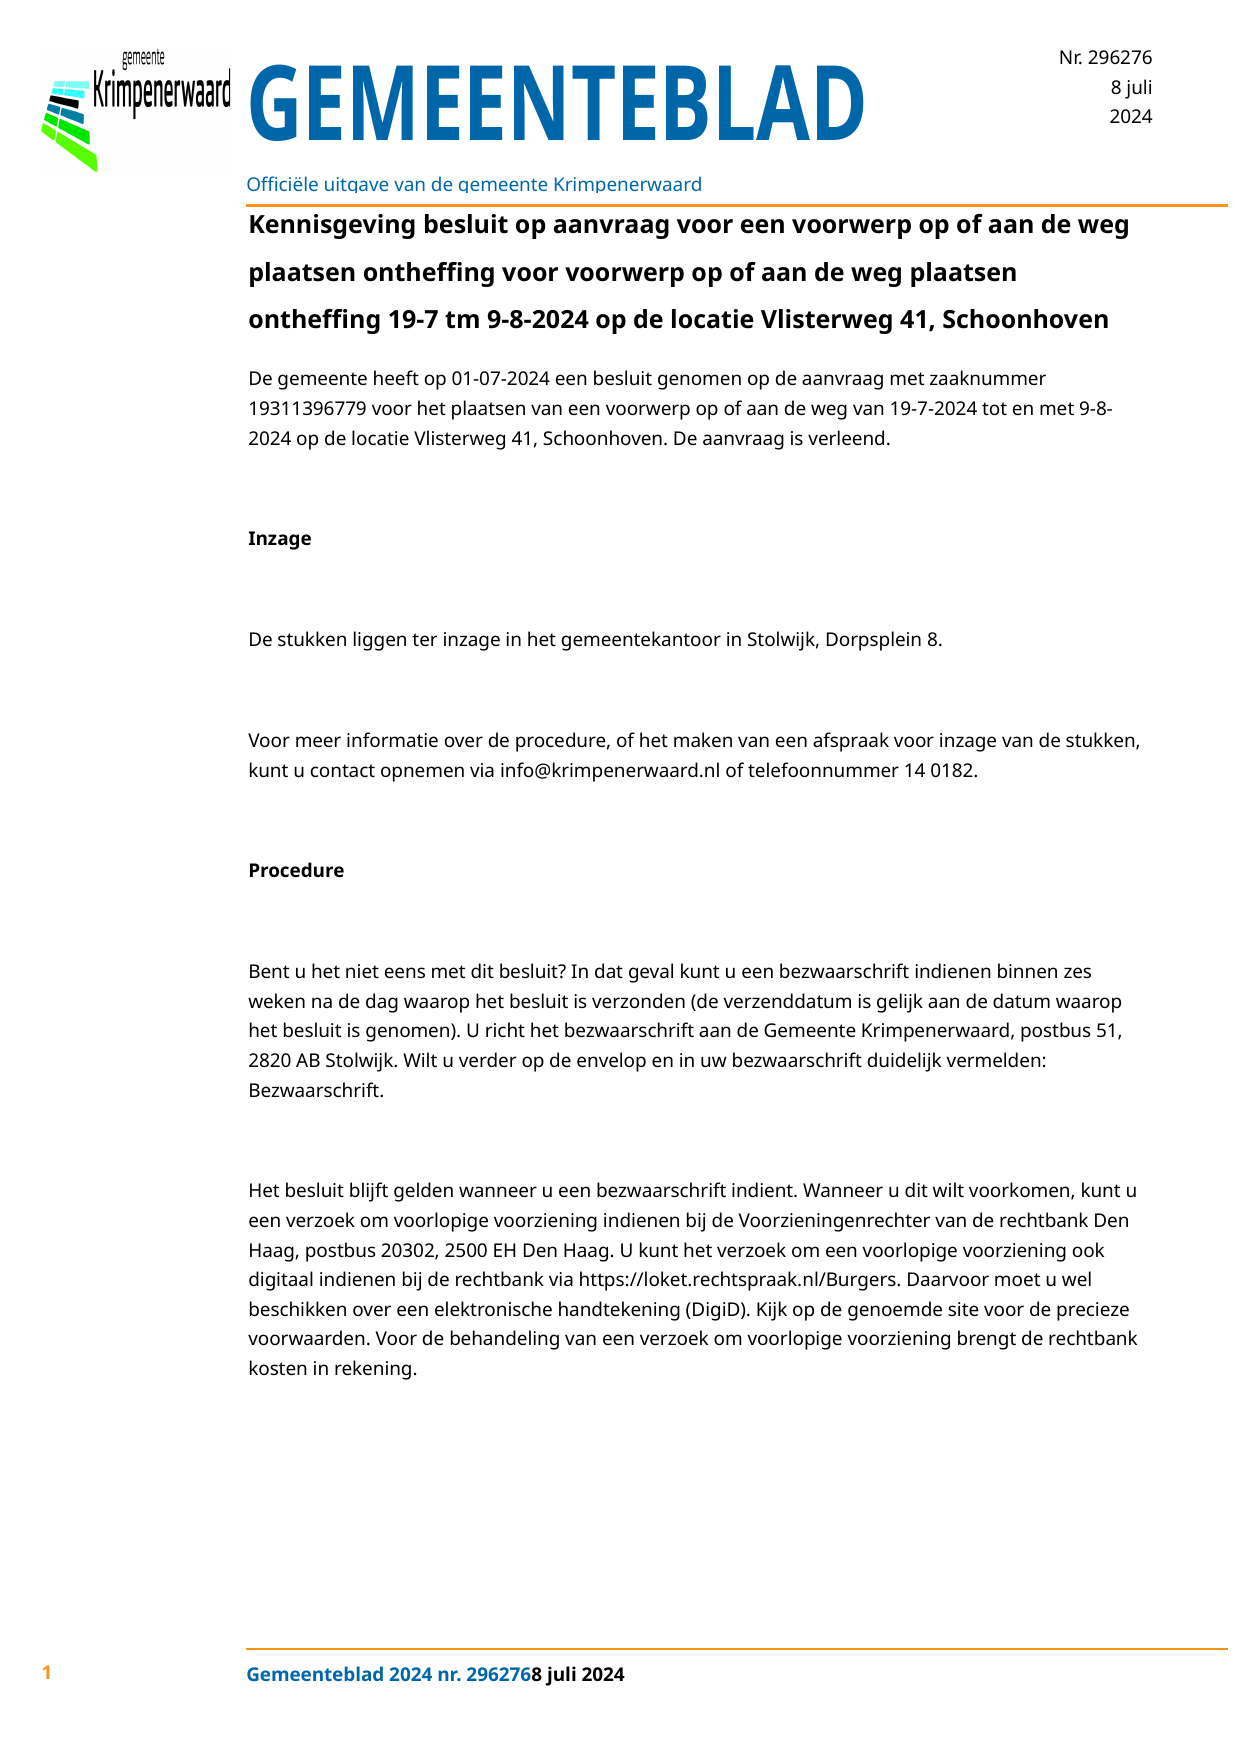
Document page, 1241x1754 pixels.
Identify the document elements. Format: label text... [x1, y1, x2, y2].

picture [41, 47, 231, 172]
text Kennisgeving besluit op aanvraag voor een voorwerp op of aan de weg plaatsen ontheffing voor voorwerp op of aan de weg plaatsen ontheffing 19-7 tm 9-8-2024 op de locatie Vlisterweg 41, Schoonhoven [248, 207, 1152, 336]
text Bent u het niet eens met dit besluit? In dat geval kunt u een bezwaarschrift indienen binnen zes weken na de dag waarop het besluit is verzonden (de verzenddatum is gelijk aan de datum waarop het besluit is genomen). U richt het bezwaarschrift aan de Gemeente Krimpenerwaard, postbus 51, 2820 AB Stolwijk. Wilt u verder op de envelop en in uw bezwaarschrift duidelijk vermelden: Bezwaarschrift. [248, 958, 1152, 1102]
text De gemeente heeft op 01-07-2024 een besluit genomen op de aanvraag met zaaknummer 19311396779 voor het plaatsen van een voorwerp op of aan de weg van 19-7-2024 tot en met 9-8-2024 op de locatie Vlisterweg 41, Schoonhoven. De aanvraag is verleend. [248, 366, 1152, 450]
text Voor meer informatie over de procedure, of het maken van een afspraak voor inzage van de stukken, kunt u contact opnemen via info@krimpenerwaard.nl of telefoonnummer 14 0182. [248, 727, 1152, 782]
text De stukken liggen ter inzage in het gemeentekantoor in Stolwijk, Dorpsplein 8. [248, 626, 1152, 652]
text Procedure [248, 858, 1152, 883]
text Het besluit blijft gelden wanneer u een bezwaarschrift indient. Wanneer u dit wilt voorkomen, kunt u een verzoek om voorlopige voorziening indienen bij de Voorzieningenrechter van de rechtbank Den Haag, postbus 20302, 2500 EH Den Haag. U kunt het verzoek om een voorlopige voorziening ook digitaal indienen bij de rechtbank via https://loket.rechtspraak.nl/Burgers. Daarvoor moet u wel beschikken over een elektronische handtekening (DigiD). Kijk op de genoemde site voor de precieze voorwaarden. Voor de behandeling van een verzoek om voorlopige voorziening brengt de rechtbank kosten in rekening. [248, 1178, 1152, 1381]
text Inzage [248, 526, 1152, 551]
